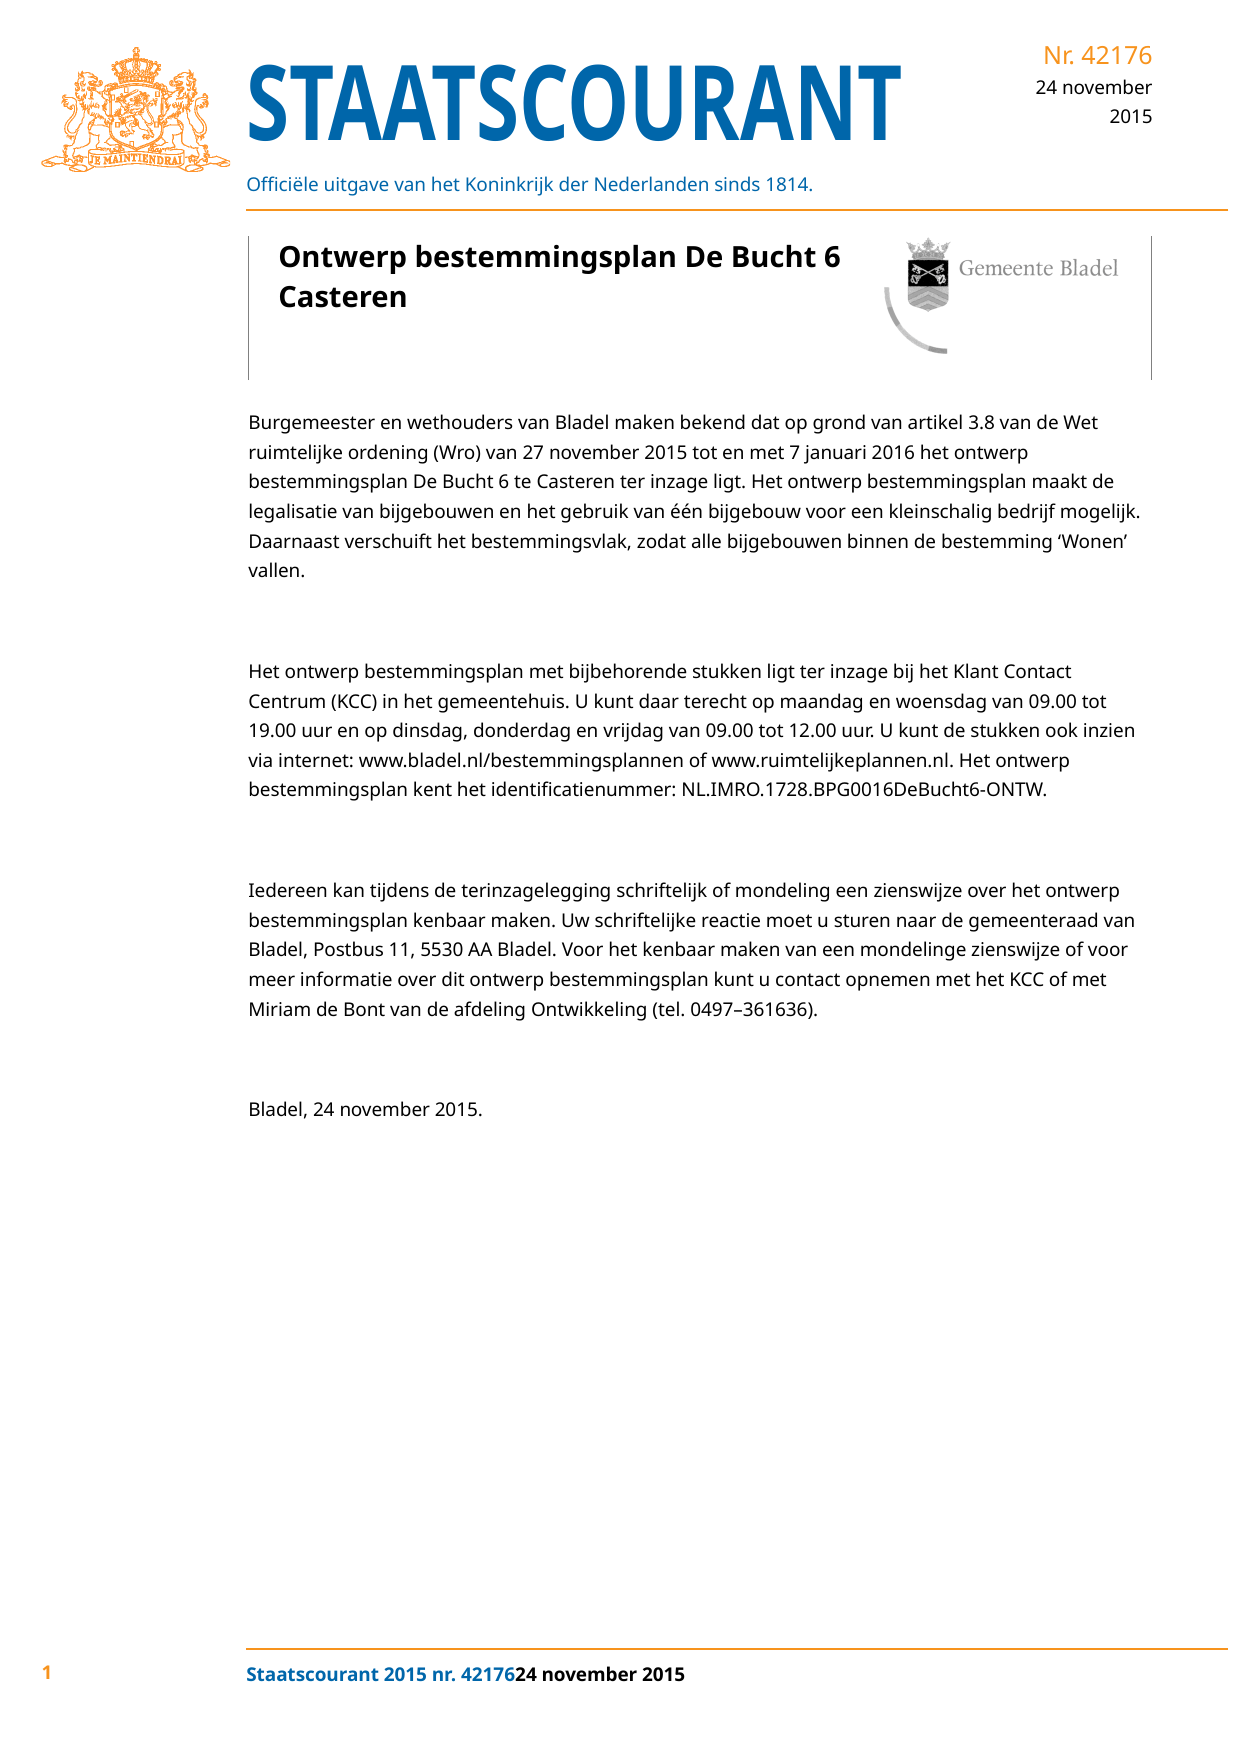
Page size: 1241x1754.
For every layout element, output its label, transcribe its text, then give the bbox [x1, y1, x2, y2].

text Iedereen kan tijdens de terinzagelegging schriftelijk of mondeling een zienswijze over het ontwerp bestemmingsplan kenbaar maken. Uw schriftelijke reactie moet u sturen naar de gemeenteraad van Bladel, Postbus 11, 5530 AA Bladel. Voor het kenbaar maken van een mondelinge zienswijze of voor meer informatie over dit ontwerp bestemmingsplan kunt u contact opnemen met het KCC of met Miriam de Bont van de afdeling Ontwikkeling (tel. 0497–361636). [248, 877, 1152, 1022]
text Het ontwerp bestemmingsplan met bijbehorende stukken ligt ter inzage bij het Klant Contact Centrum (KCC) in het gemeentehuis. U kunt daar terecht op maandag en woensdag van 09.00 tot 19.00 uur en op dinsdag, donderdag en vrijdag van 09.00 tot 12.00 uur. U kunt de stukken ook inzien via internet: www.bladel.nl/bestemmingsplannen of www.ruimtelijkeplannen.nl. Het ontwerp bestemmingsplan kent het identificatienummer: NL.IMRO.1728.BPG0016DeBucht6-ONTW. [248, 658, 1152, 802]
table_header [850, 236, 1151, 380]
text Bladel, 24 november 2015. [248, 1097, 1152, 1122]
table_header Ontwerp bestemmingsplan De Bucht 6 Casteren [249, 236, 850, 380]
picture [41, 47, 231, 172]
text Burgemeester en wethouders van Bladel maken bekend dat op grond van artikel 3.8 van de Wet ruimtelijke ordening (Wro) van 27 november 2015 tot en met 7 januari 2016 het ontwerp bestemmingsplan De Bucht 6 te Casteren ter inzage ligt. Het ontwerp bestemmingsplan maakt de legalisatie van bijgebouwen en het gebruik van één bijgebouw voor een kleinschalig bedrijf mogelijk. Daarnaast verschuift het bestemmingsvlak, zodat alle bijgebouwen binnen de bestemming ‘Wonen’ vallen. [248, 409, 1152, 583]
picture [882, 236, 1119, 355]
